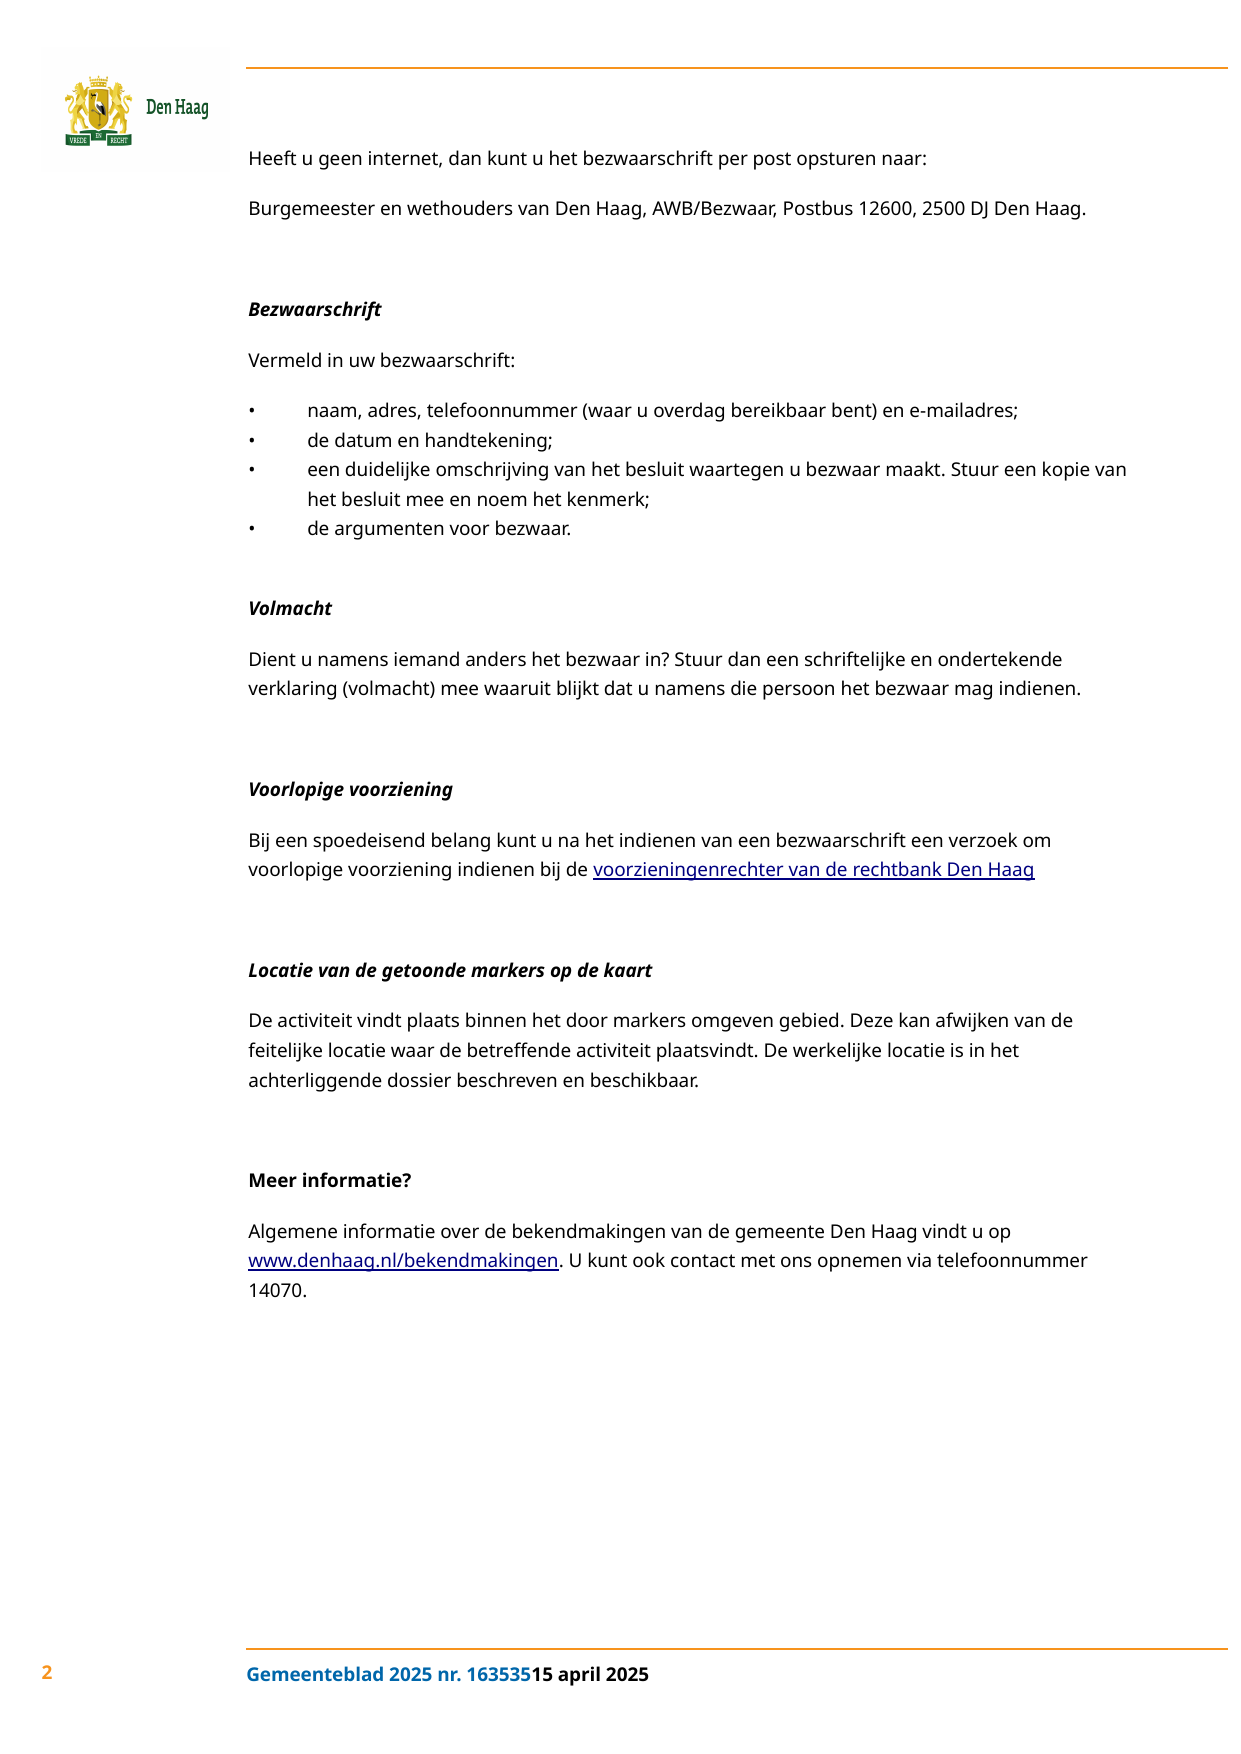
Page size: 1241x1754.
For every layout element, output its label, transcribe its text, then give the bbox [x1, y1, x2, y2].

text Dient u namens iemand anders het bezwaar in? Stuur dan een schriftelijke en ondertekende verklaring (volmacht) mee waaruit blijkt dat u namens die persoon het bezwaar mag indienen. [248, 646, 1152, 701]
text Burgemeester en wethouders van Den Haag, AWB/Bezwaar, Postbus 12600, 2500 DJ Den Haag. [248, 196, 1152, 221]
text Algemene informatie over de bekendmakingen van de gemeente Den Haag vindt u op www.denhaag.nl/bekendmakingen. U kunt ook contact met ons opnemen via telefoonnummer 14070. [248, 1218, 1152, 1303]
text De activiteit vindt plaats binnen het door markers omgeven gebied. Deze kan afwijken van de feitelijke locatie waar de betreffende activiteit plaatsvindt. De werkelijke locatie is in het achterliggende dossier beschreven en beschikbaar. [248, 1008, 1152, 1093]
list de datum en handtekening; [248, 427, 1152, 453]
text Meer informatie? [248, 1168, 1152, 1193]
text Bezwaarschrift [248, 296, 1152, 322]
list de argumenten voor bezwaar. [248, 516, 1152, 541]
text Volmacht [248, 596, 1152, 621]
text Locatie van de getoonde markers op de kaart [248, 957, 1152, 983]
text Vermeld in uw bezwaarschrift: [248, 347, 1152, 373]
list naam, adres, telefoonnummer (waar u overdag bereikbaar bent) en e-mailadres; [248, 397, 1152, 423]
text Bij een spoedeisend belang kunt u na het indienen van een bezwaarschrift een verzoek om voorlopige voorziening indienen bij de voorzieningenrechter van de rechtbank Den Haag [248, 827, 1152, 882]
text Heeft u geen internet, dan kunt u het bezwaarschrift per post opsturen naar: [248, 145, 1152, 171]
list een duidelijke omschrijving van het besluit waartegen u bezwaar maakt. Stuur een kopie van het besluit mee en noem het kenmerk; [248, 456, 1152, 512]
text Voorlopige voorziening [248, 776, 1152, 802]
picture [41, 47, 231, 172]
